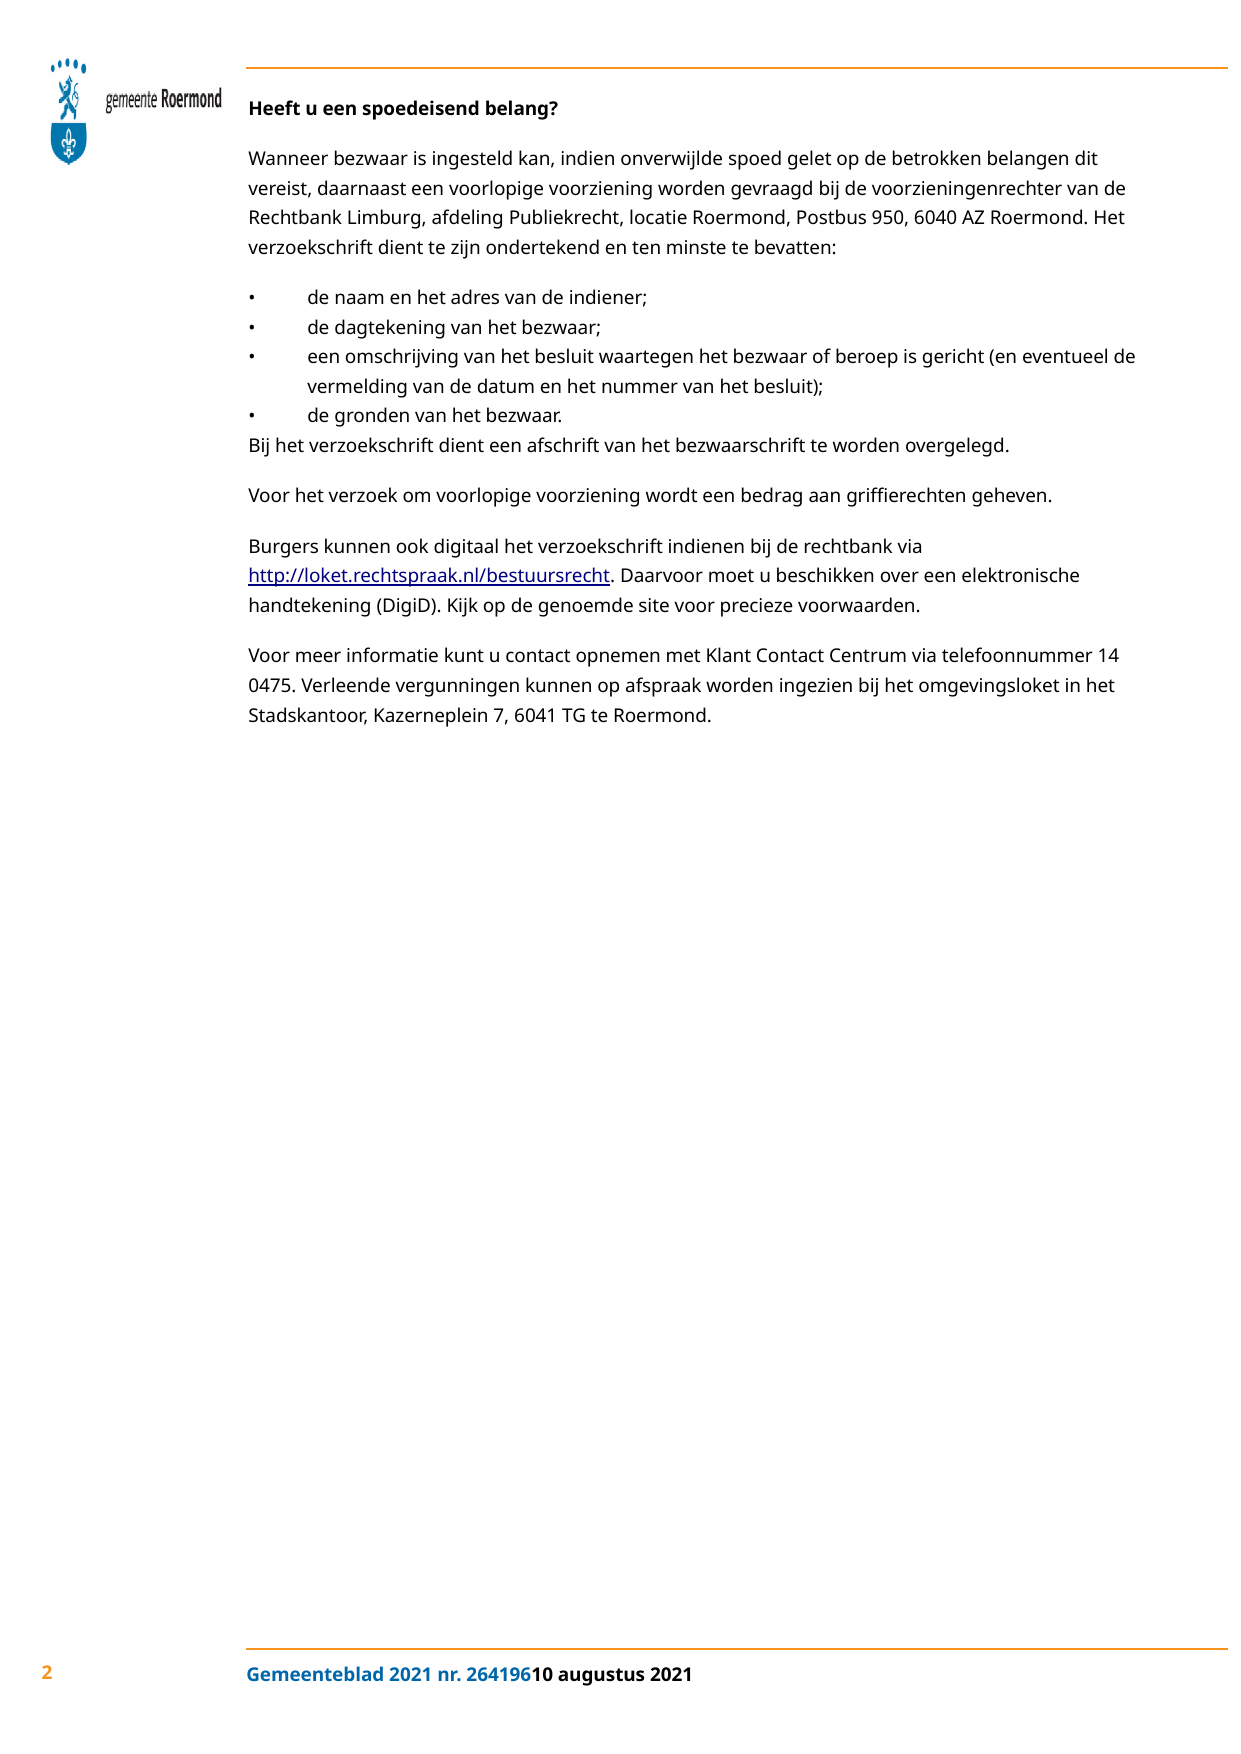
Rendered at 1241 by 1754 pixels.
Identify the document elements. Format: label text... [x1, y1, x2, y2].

picture [41, 47, 231, 172]
text Heeft u een spoedeisend belang? [248, 95, 1152, 121]
text Burgers kunnen ook digitaal het verzoekschrift indienen bij de rechtbank via http://loket.rechtspraak.nl/bestuursrecht. Daarvoor moet u beschikken over een elektronische handtekening (DigiD). Kijk op de genoemde site voor precieze voorwaarden. [248, 533, 1152, 618]
list de naam en het adres van de indiener; [248, 284, 1152, 310]
text Wanneer bezwaar is ingesteld kan, indien onverwijlde spoed gelet op de betrokken belangen dit vereist, daarnaast een voorlopige voorziening worden gevraagd bij de voorzieningenrechter van de Rechtbank Limburg, afdeling Publiekrecht, locatie Roermond, Postbus 950, 6040 AZ Roermond. Het verzoekschrift dient te zijn ondertekend en ten minste te bevatten: [248, 145, 1152, 260]
text Bij het verzoekschrift dient een afschrift van het bezwaarschrift te worden overgelegd. [248, 432, 1152, 458]
list een omschrijving van het besluit waartegen het bezwaar of beroep is gericht (en eventueel de vermelding van de datum en het nummer van het besluit); [248, 343, 1152, 399]
list de dagtekening van het bezwaar; [248, 314, 1152, 340]
text Voor het verzoek om voorlopige voorziening wordt een bedrag aan griffierechten geheven. [248, 483, 1152, 508]
list de gronden van het bezwaar. [248, 403, 1152, 428]
text Voor meer informatie kunt u contact opnemen met Klant Contact Centrum via telefoonnummer 14 0475. Verleende vergunningen kunnen op afspraak worden ingezien bij het omgevingsloket in het Stadskantoor, Kazerneplein 7, 6041 TG te Roermond. [248, 643, 1152, 728]
